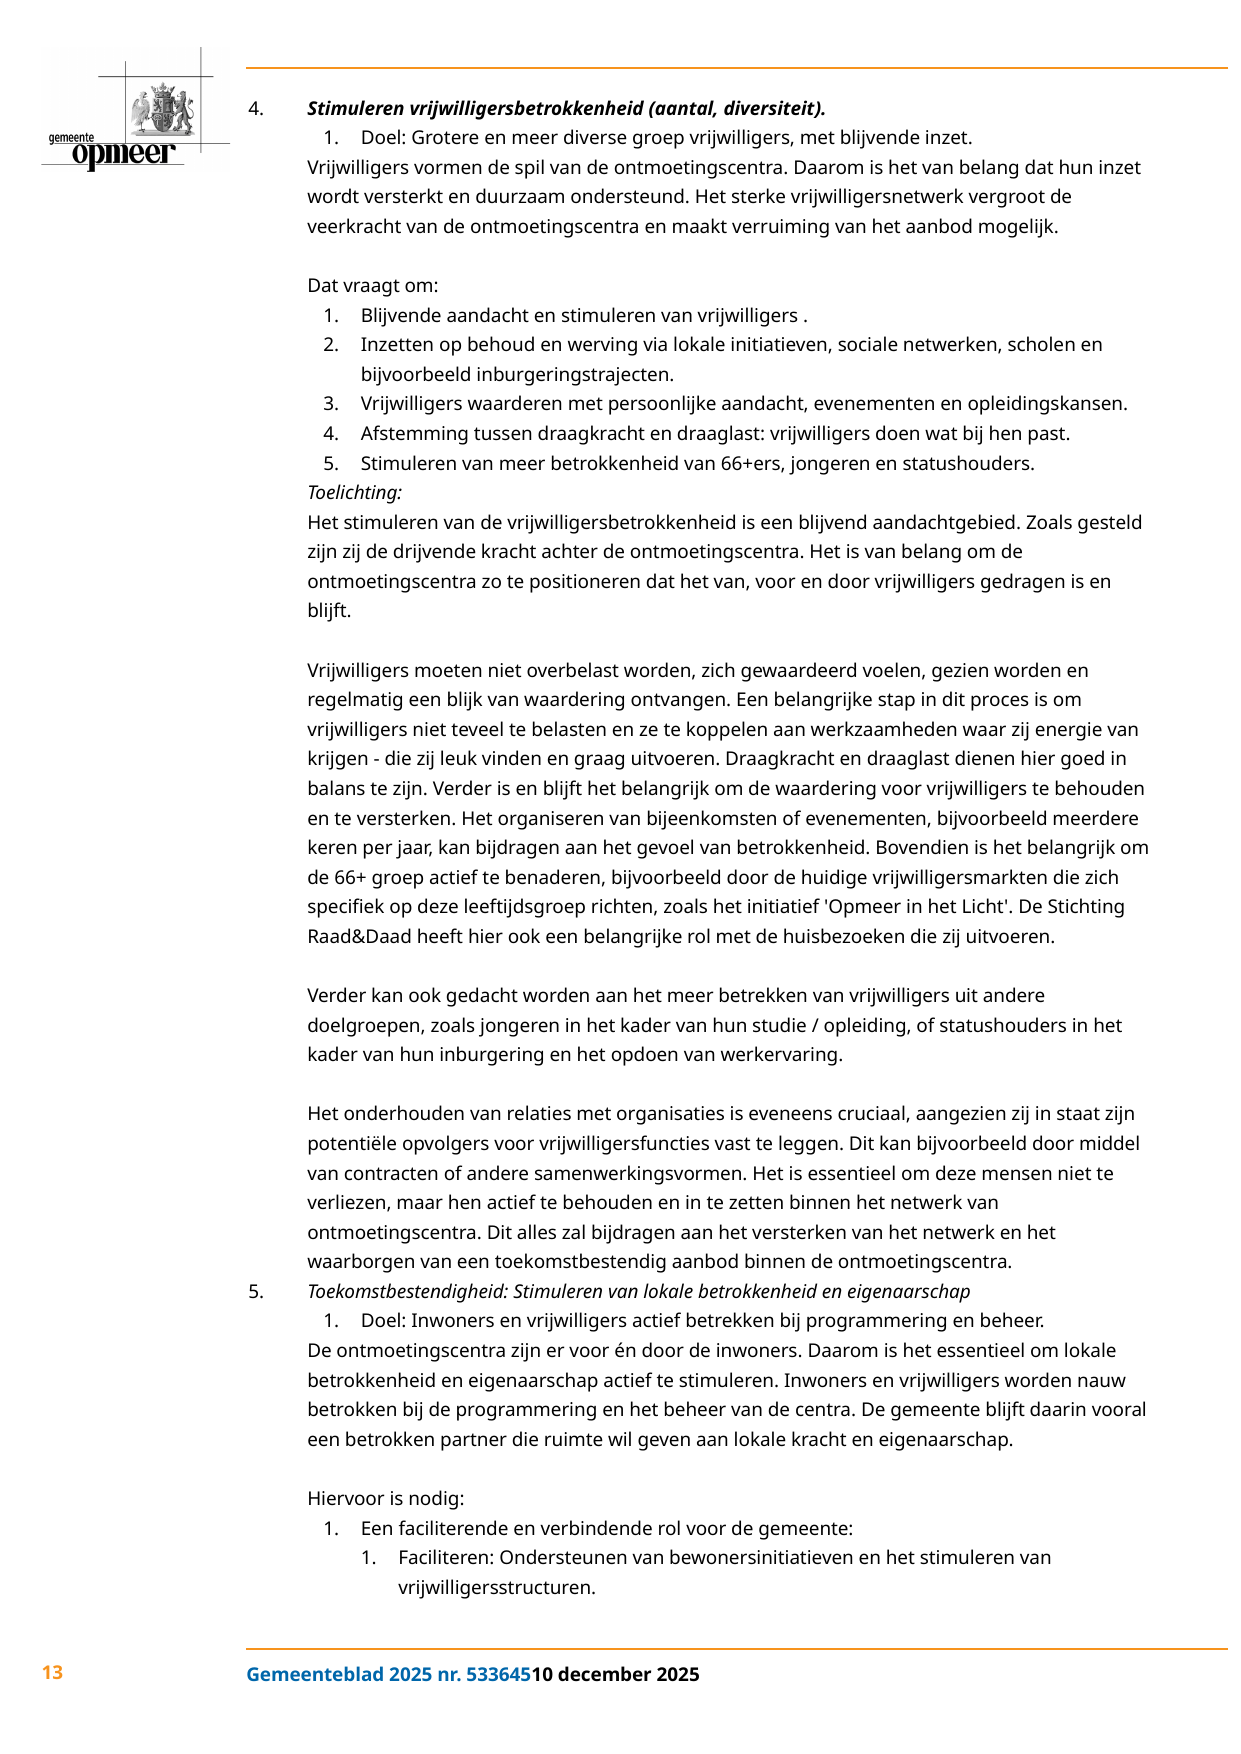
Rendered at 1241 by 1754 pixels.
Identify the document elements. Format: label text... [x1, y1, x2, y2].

list Stimuleren vrijwilligersbetrokkenheid (aantal, diversiteit). [248, 95, 1152, 121]
list Het stimuleren van de vrijwilligersbetrokkenheid is een blijvend aandachtgebied. Zoals gesteld zijn zij de drijvende kracht achter de ontmoetingscentra. Het is van belang om de ontmoetingscentra zo te positioneren dat het van, voor en door vrijwilligers gedragen is en blijft. [248, 509, 1152, 623]
list Verder kan ook gedacht worden aan het meer betrekken van vrijwilligers uit andere doelgroepen, zoals jongeren in het kader van hun studie / opleiding, of statushouders in het kader van hun inburgering en het opdoen van werkervaring. [248, 982, 1152, 1067]
picture [41, 47, 231, 172]
list Toekomstbestendigheid: Stimuleren van lokale betrokkenheid en eigenaarschap [248, 1278, 1152, 1304]
list Een faciliterende en verbindende rol voor de gemeente: [323, 1515, 1152, 1541]
list Doel: Inwoners en vrijwilligers actief betrekken bij programmering en beheer. [323, 1308, 1152, 1333]
list Stimuleren van meer betrokkenheid van 66+ers, jongeren en statushouders. [323, 450, 1152, 476]
list De ontmoetingscentra zijn er voor én door de inwoners. Daarom is het essentieel om lokale betrokkenheid en eigenaarschap actief te stimuleren. Inwoners en vrijwilligers worden nauw betrokken bij de programmering en het beheer van de centra. De gemeente blijft daarin vooral een betrokken partner die ruimte wil geven aan lokale kracht en eigenaarschap. [248, 1337, 1152, 1452]
list Blijvende aandacht en stimuleren van vrijwilligers . [323, 302, 1152, 328]
list Vrijwilligers waarderen met persoonlijke aandacht, evenementen en opleidingskansen. [323, 391, 1152, 416]
list Dat vraagt om: [248, 272, 1152, 298]
list Hiervoor is nodig: [248, 1485, 1152, 1511]
list Vrijwilligers vormen de spil van de ontmoetingscentra. Daarom is het van belang dat hun inzet wordt versterkt en duurzaam ondersteund. Het sterke vrijwilligersnetwerk vergroot de veerkracht van de ontmoetingscentra en maakt verruiming van het aanbod mogelijk. [248, 154, 1152, 239]
list Toelichting: [248, 479, 1152, 505]
list Vrijwilligers moeten niet overbelast worden, zich gewaardeerd voelen, gezien worden en regelmatig een blijk van waardering ontvangen. Een belangrijke stap in dit proces is om vrijwilligers niet teveel te belasten en ze te koppelen aan werkzaamheden waar zij energie van krijgen - die zij leuk vinden en graag uitvoeren. Draagkracht en draaglast dienen hier goed in balans te zijn. Verder is en blijft het belangrijk om de waardering voor vrijwilligers te behouden en te versterken. Het organiseren van bijeenkomsten of evenementen, bijvoorbeeld meerdere keren per jaar, kan bijdragen aan het gevoel van betrokkenheid. Bovendien is het belangrijk om de 66+ groep actief te benaderen, bijvoorbeeld door de huidige vrijwilligersmarkten die zich specifiek op deze leeftijdsgroep richten, zoals het initiatief 'Opmeer in het Licht'. De Stichting Raad&Daad heeft hier ook een belangrijke rol met de huisbezoeken die zij uitvoeren. [248, 657, 1152, 949]
list Afstemming tussen draagkracht en draaglast: vrijwilligers doen wat bij hen past. [323, 420, 1152, 446]
list Doel: Grotere en meer diverse groep vrijwilligers, met blijvende inzet. [323, 124, 1152, 150]
list Inzetten op behoud en werving via lokale initiatieven, sociale netwerken, scholen en bijvoorbeeld inburgeringstrajecten. [323, 331, 1152, 387]
list Faciliteren: Ondersteunen van bewonersinitiatieven en het stimuleren van vrijwilligersstructuren. [361, 1544, 1152, 1600]
list Het onderhouden van relaties met organisaties is eveneens cruciaal, aangezien zij in staat zijn potentiële opvolgers voor vrijwilligersfuncties vast te leggen. Dit kan bijvoorbeeld door middel van contracten of andere samenwerkingsvormen. Het is essentieel om deze mensen niet te verliezen, maar hen actief te behouden en in te zetten binnen het netwerk van ontmoetingscentra. Dit alles zal bijdragen aan het versterken van het netwerk en het waarborgen van een toekomstbestendig aanbod binnen de ontmoetingscentra. [248, 1101, 1152, 1274]
